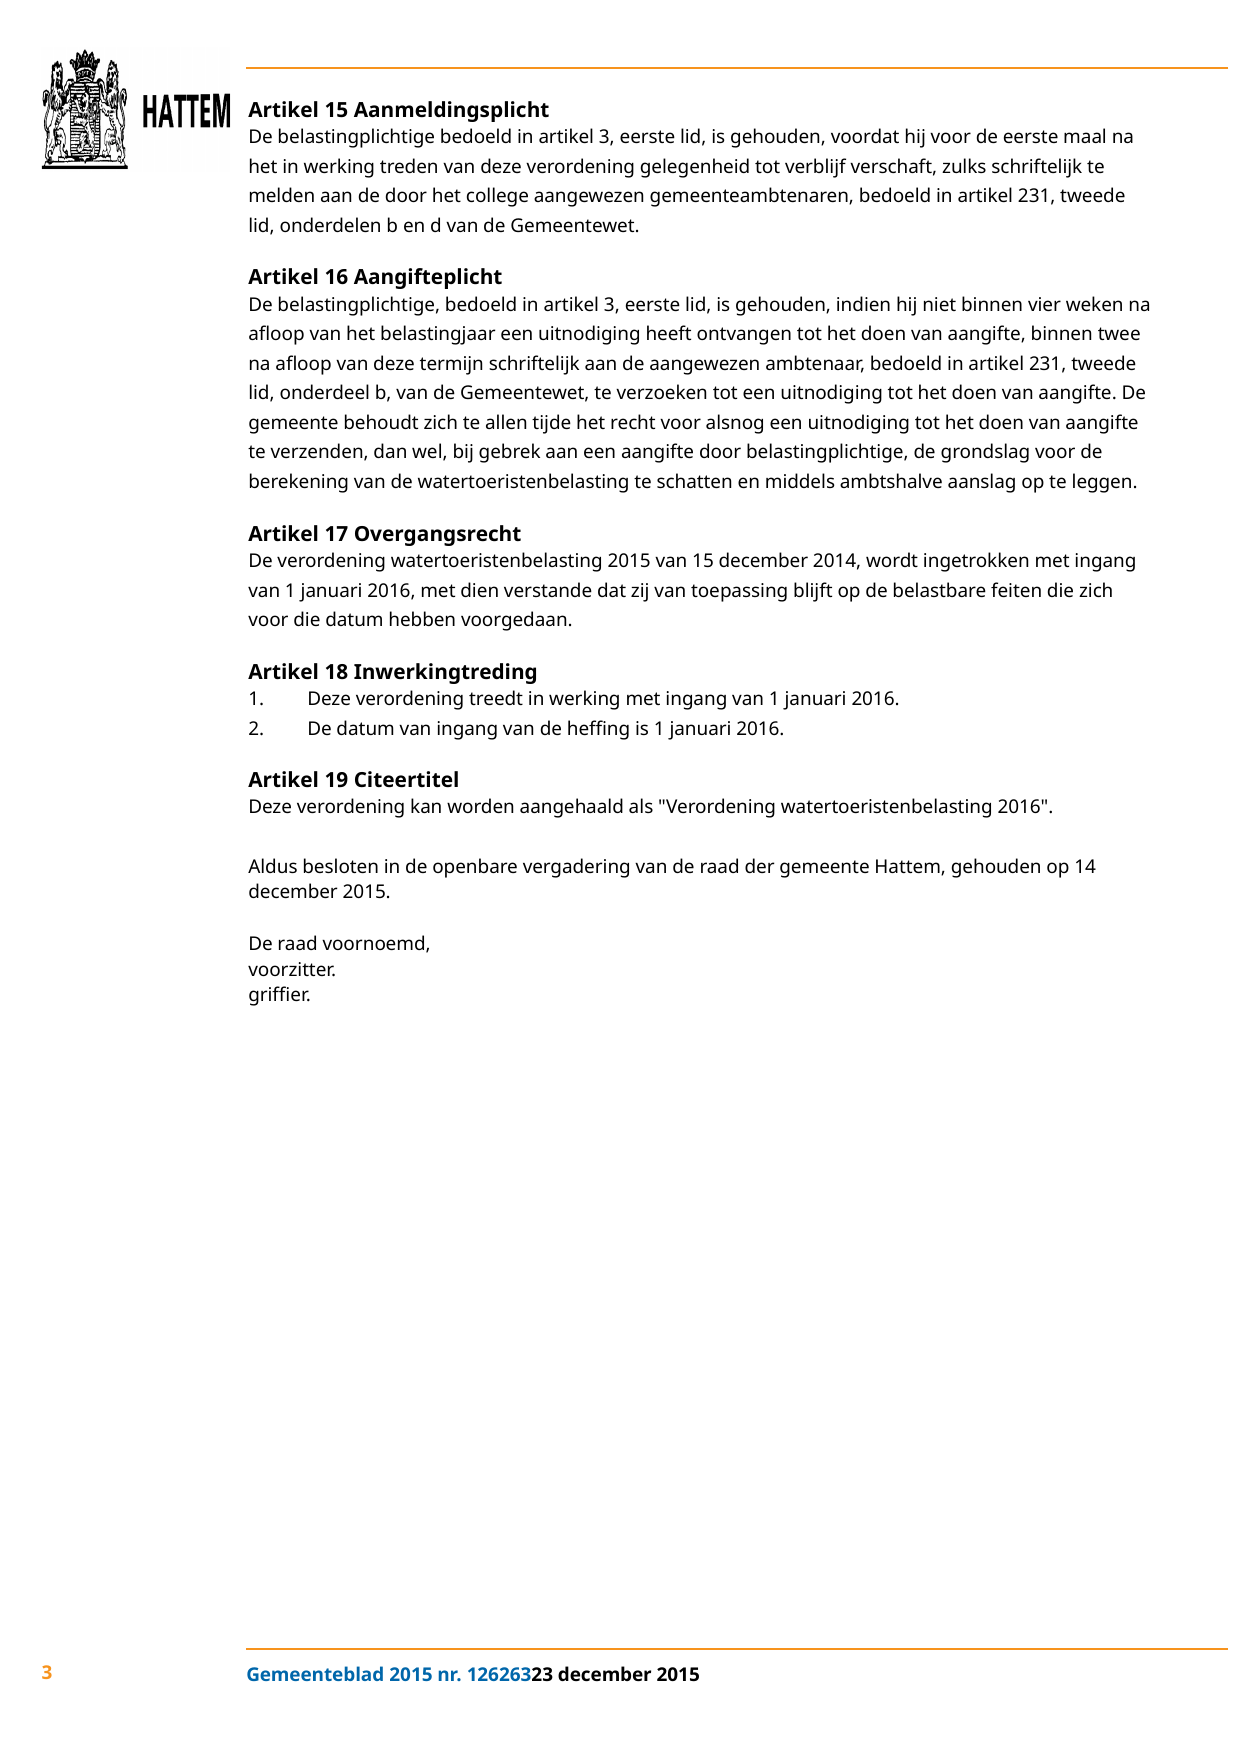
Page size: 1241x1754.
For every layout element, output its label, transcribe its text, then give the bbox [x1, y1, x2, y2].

list De datum van ingang van de heffing is 1 januari 2016. [248, 715, 1152, 741]
text Artikel 15 Aanmeldingsplicht [248, 95, 1152, 123]
picture [41, 47, 231, 172]
text Deze verordening kan worden aangehaald als "Verordening watertoeristenbelasting 2016". [248, 794, 1152, 819]
text Artikel 17 Overgangsrecht [248, 519, 1152, 547]
text voorzitter. [248, 956, 1152, 981]
text De belastingplichtige bedoeld in artikel 3, eerste lid, is gehouden, voordat hij voor de eerste maal na het in werking treden van deze verordening gelegenheid tot verblijf verschaft, zulks schriftelijk te melden aan de door het college aangewezen gemeenteambtenaren, bedoeld in artikel 231, tweede lid, onderdelen b en d van de Gemeentewet. [248, 123, 1152, 238]
text De verordening watertoeristenbelasting 2015 van 15 december 2014, wordt ingetrokken met ingang van 1 januari 2016, met dien verstande dat zij van toepassing blijft op de belastbare feiten die zich voor die datum hebben voorgedaan. [248, 547, 1152, 632]
text De raad voornoemd, [248, 930, 1152, 956]
list Deze verordening treedt in werking met ingang van 1 januari 2016. [248, 685, 1152, 711]
text De belastingplichtige, bedoeld in artikel 3, eerste lid, is gehouden, indien hij niet binnen vier weken na afloop van het belastingjaar een uitnodiging heeft ontvangen tot het doen van aangifte, binnen twee na afloop van deze termijn schriftelijk aan de aangewezen ambtenaar, bedoeld in artikel 231, tweede lid, onderdeel b, van de Gemeentewet, te verzoeken tot een uitnodiging tot het doen van aangifte. De gemeente behoudt zich te allen tijde het recht voor alsnog een uitnodiging tot het doen van aangifte te verzenden, dan wel, bij gebrek aan een aangifte door belastingplichtige, de grondslag voor de berekening van de watertoeristenbelasting te schatten en middels ambtshalve aanslag op te leggen. [248, 291, 1152, 494]
text Artikel 19 Citeertitel [248, 765, 1152, 794]
text griffier. [248, 981, 1152, 1007]
text Artikel 18 Inwerkingtreding [248, 657, 1152, 685]
text Artikel 16 Aangifteplicht [248, 262, 1152, 291]
text Aldus besloten in de openbare vergadering van de raad der gemeente Hattem, gehouden op 14 december 2015. [248, 853, 1152, 904]
